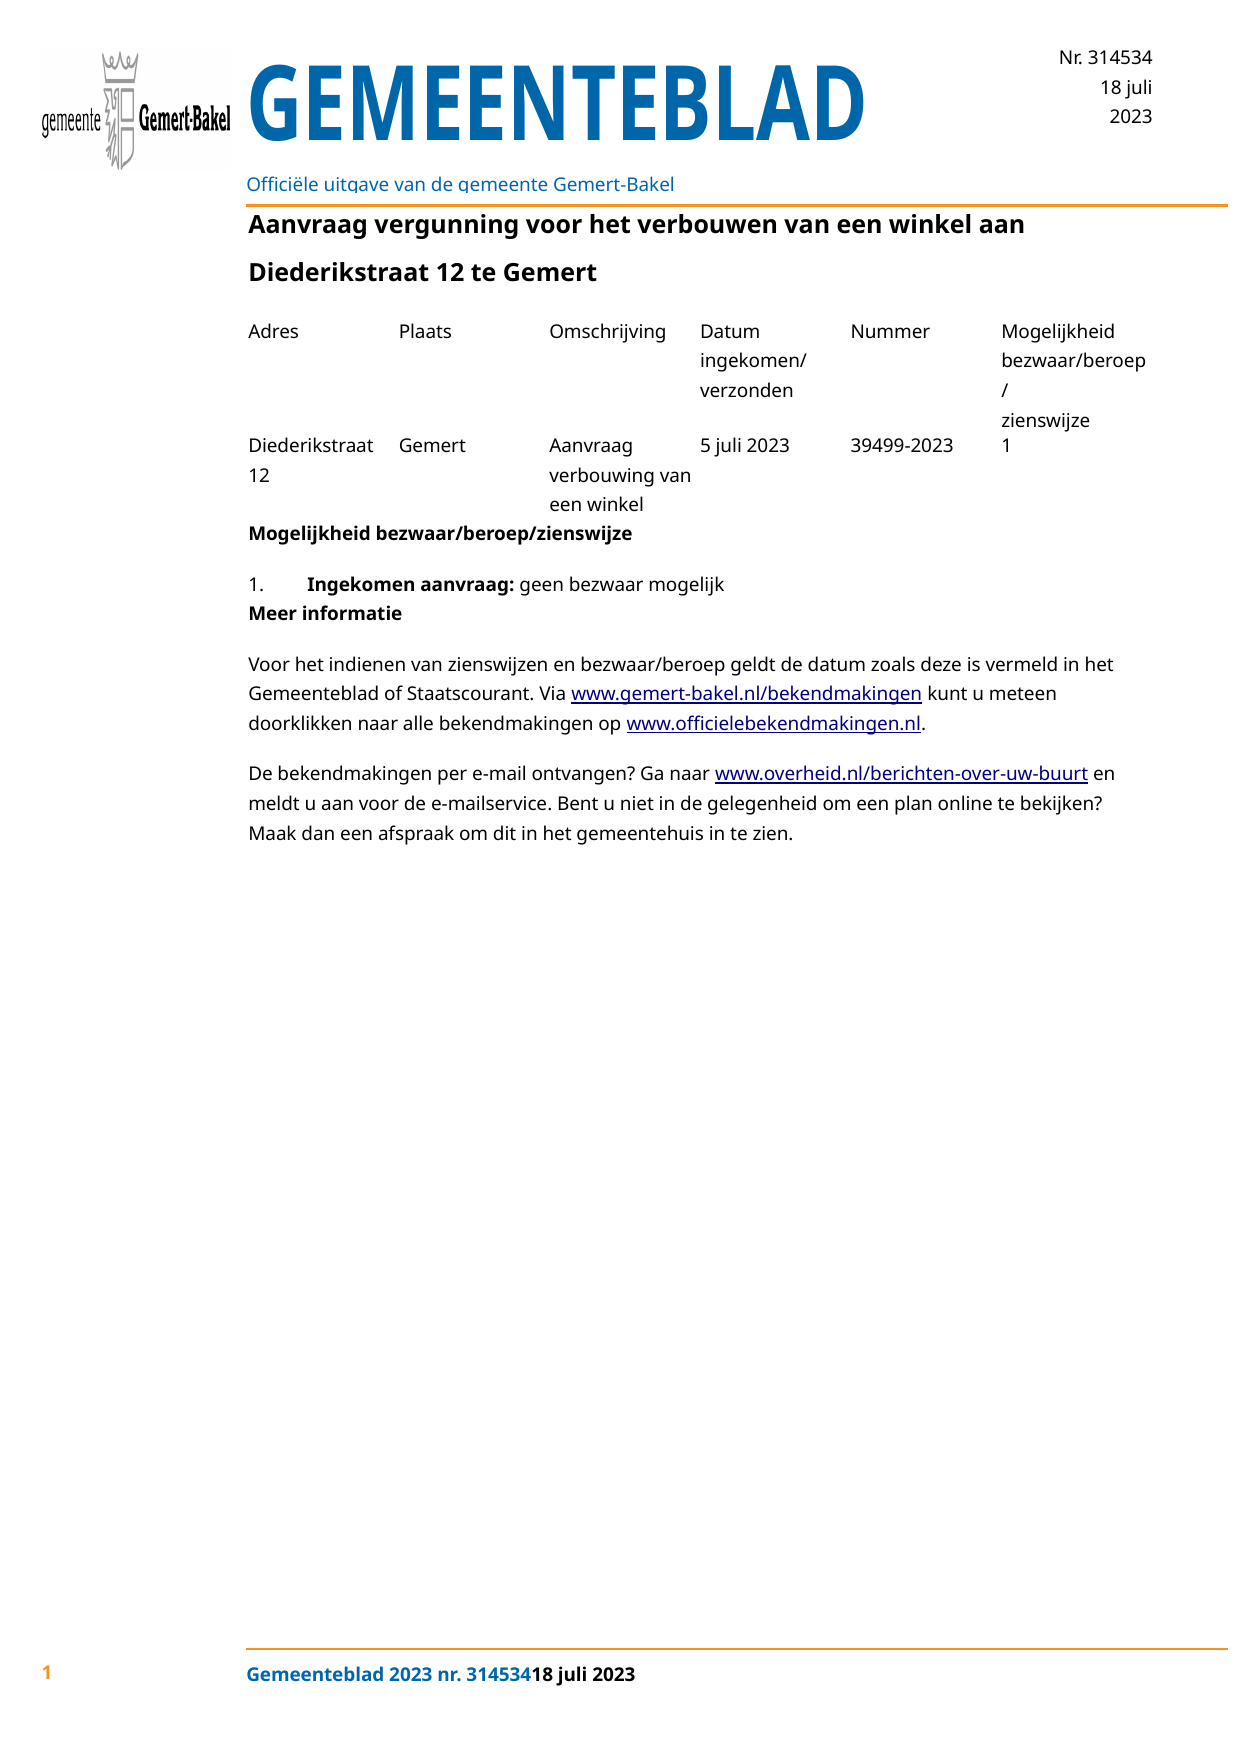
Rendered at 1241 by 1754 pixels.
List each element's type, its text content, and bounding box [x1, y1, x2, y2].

text Meer informatie [248, 601, 1152, 626]
table_header Datum ingekomen/ verzonden [700, 318, 850, 432]
text De bekendmakingen per e-mail ontvangen? Ga naar www.overheid.nl/berichten-over-uw-buurt en meldt u aan voor de e-mailservice. Bent u niet in de gelegenheid om een plan online te bekijken? Maak dan een afspraak om dit in het gemeentehuis in te zien. [248, 761, 1152, 846]
table_cell 5 juli 2023 [700, 433, 850, 517]
text Mogelijkheid bezwaar/beroep/zienswijze [248, 521, 1152, 546]
table_header Omschrijving [549, 318, 700, 432]
table_header Mogelijkheid bezwaar/beroep/ zienswijze [1001, 318, 1152, 432]
text Aanvraag vergunning voor het verbouwen van een winkel aan Diederikstraat 12 te Gemert [248, 207, 1152, 288]
table_cell 1 [1001, 433, 1152, 517]
text Voor het indienen van zienswijzen en bezwaar/beroep geldt de datum zoals deze is vermeld in het Gemeenteblad of Staatscourant. Via www.gemert-bakel.nl/bekendmakingen kunt u meteen doorklikken naar alle bekendmakingen op www.officielebekendmakingen.nl. [248, 651, 1152, 736]
table_cell Aanvraag verbouwing van een winkel [549, 433, 700, 517]
table_header Plaats [399, 318, 549, 432]
table_header Adres [248, 318, 398, 432]
table_cell Gemert [399, 433, 549, 517]
table_cell Diederikstraat 12 [248, 433, 398, 517]
table_header Nummer [850, 318, 1001, 432]
picture [41, 47, 231, 172]
table_cell 39499-2023 [850, 433, 1001, 517]
list Ingekomen aanvraag: geen bezwaar mogelijk [248, 571, 1152, 597]
